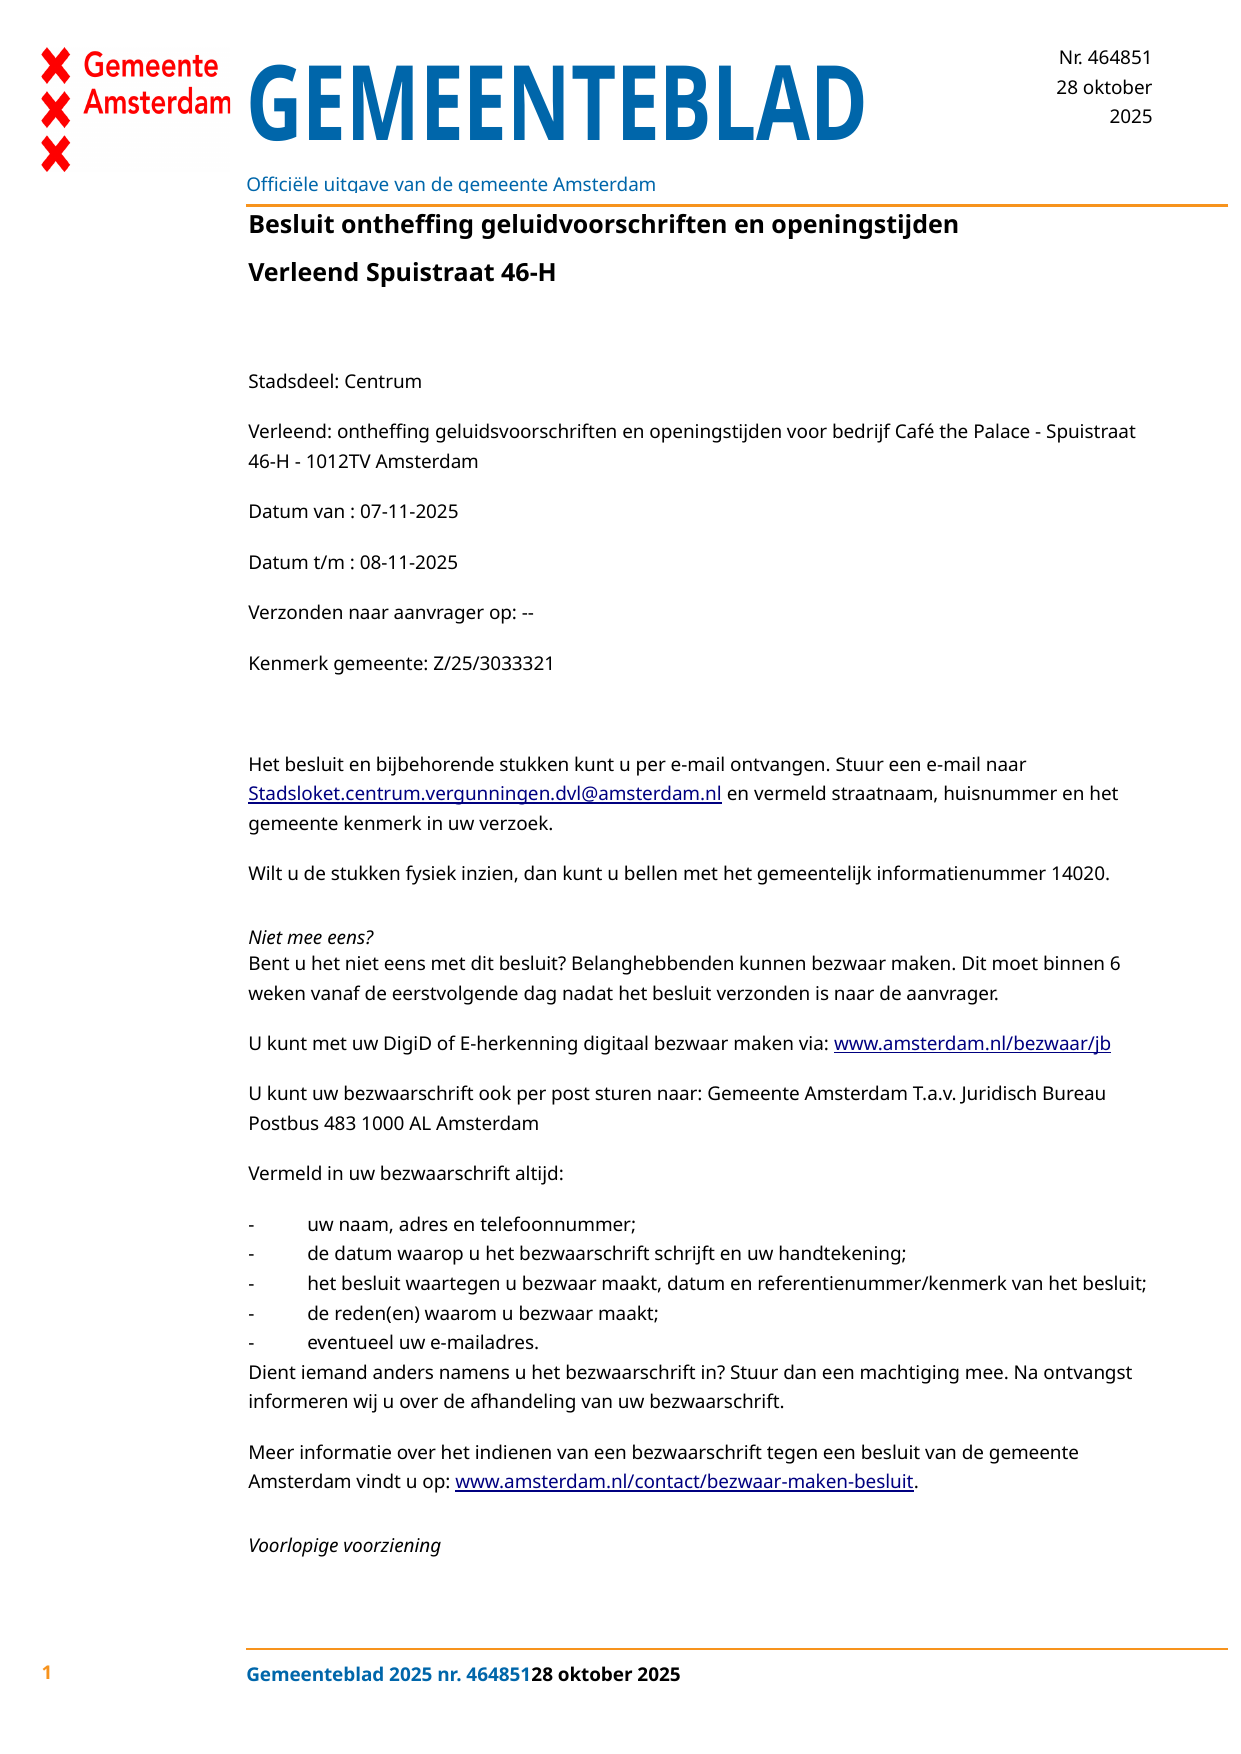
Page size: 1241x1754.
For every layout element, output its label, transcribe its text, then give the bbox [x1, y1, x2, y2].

text Voorlopige voorziening [248, 1532, 1152, 1558]
text Meer informatie over het indienen van een bezwaarschrift tegen een besluit van de gemeente Amsterdam vindt u op: www.amsterdam.nl/contact/bezwaar-maken-besluit. [248, 1439, 1152, 1494]
text Wilt u de stukken fysiek inzien, dan kunt u bellen met het gemeentelijk informatienummer 14020. [248, 860, 1152, 886]
text Datum t/m : 08-11-2025 [248, 549, 1152, 575]
text Verzonden naar aanvrager op: -- [248, 599, 1152, 625]
text Besluit ontheffing geluidvoorschriften en openingstijden Verleend Spuistraat 46-H [248, 207, 1152, 288]
text Vermeld in uw bezwaarschrift altijd: [248, 1161, 1152, 1186]
text Datum van : 07-11-2025 [248, 499, 1152, 524]
text Het besluit en bijbehorende stukken kunt u per e-mail ontvangen. Stuur een e-mail naar Stadsloket.centrum.vergunningen.dvl@amsterdam.nl en vermeld straatnaam, huisnummer en het gemeente kenmerk in uw verzoek. [248, 751, 1152, 836]
list de reden(en) waarom u bezwaar maakt; [248, 1300, 1152, 1325]
text Verleend: ontheffing geluidsvoorschriften en openingstijden voor bedrijf Café the Palace - Spuistraat 46-H - 1012TV Amsterdam [248, 419, 1152, 474]
list de datum waarop u het bezwaarschrift schrijft en uw handtekening; [248, 1241, 1152, 1266]
picture [41, 47, 231, 172]
list het besluit waartegen u bezwaar maakt, datum en referentienummer/kenmerk van het besluit; [248, 1270, 1152, 1296]
list eventueel uw e-mailadres. [248, 1329, 1152, 1355]
text Niet mee eens? [248, 924, 1152, 950]
text U kunt met uw DigiD of E-herkenning digitaal bezwaar maken via: www.amsterdam.nl/bezwaar/jb [248, 1030, 1152, 1056]
text Kenmerk gemeente: Z/25/3033321 [248, 650, 1152, 676]
list uw naam, adres en telefoonnummer; [248, 1211, 1152, 1237]
text Stadsdeel: Centrum [248, 368, 1152, 394]
text Bent u het niet eens met dit besluit? Belanghebbenden kunnen bezwaar maken. Dit moet binnen 6 weken vanaf de eerstvolgende dag nadat het besluit verzonden is naar de aanvrager. [248, 950, 1152, 1005]
text Dient iemand anders namens u het bezwaarschrift in? Stuur dan een machtiging mee. Na ontvangst informeren wij u over de afhandeling van uw bezwaarschrift. [248, 1359, 1152, 1414]
text U kunt uw bezwaarschrift ook per post sturen naar: Gemeente Amsterdam T.a.v. Juridisch Bureau Postbus 483 1000 AL Amsterdam [248, 1081, 1152, 1136]
